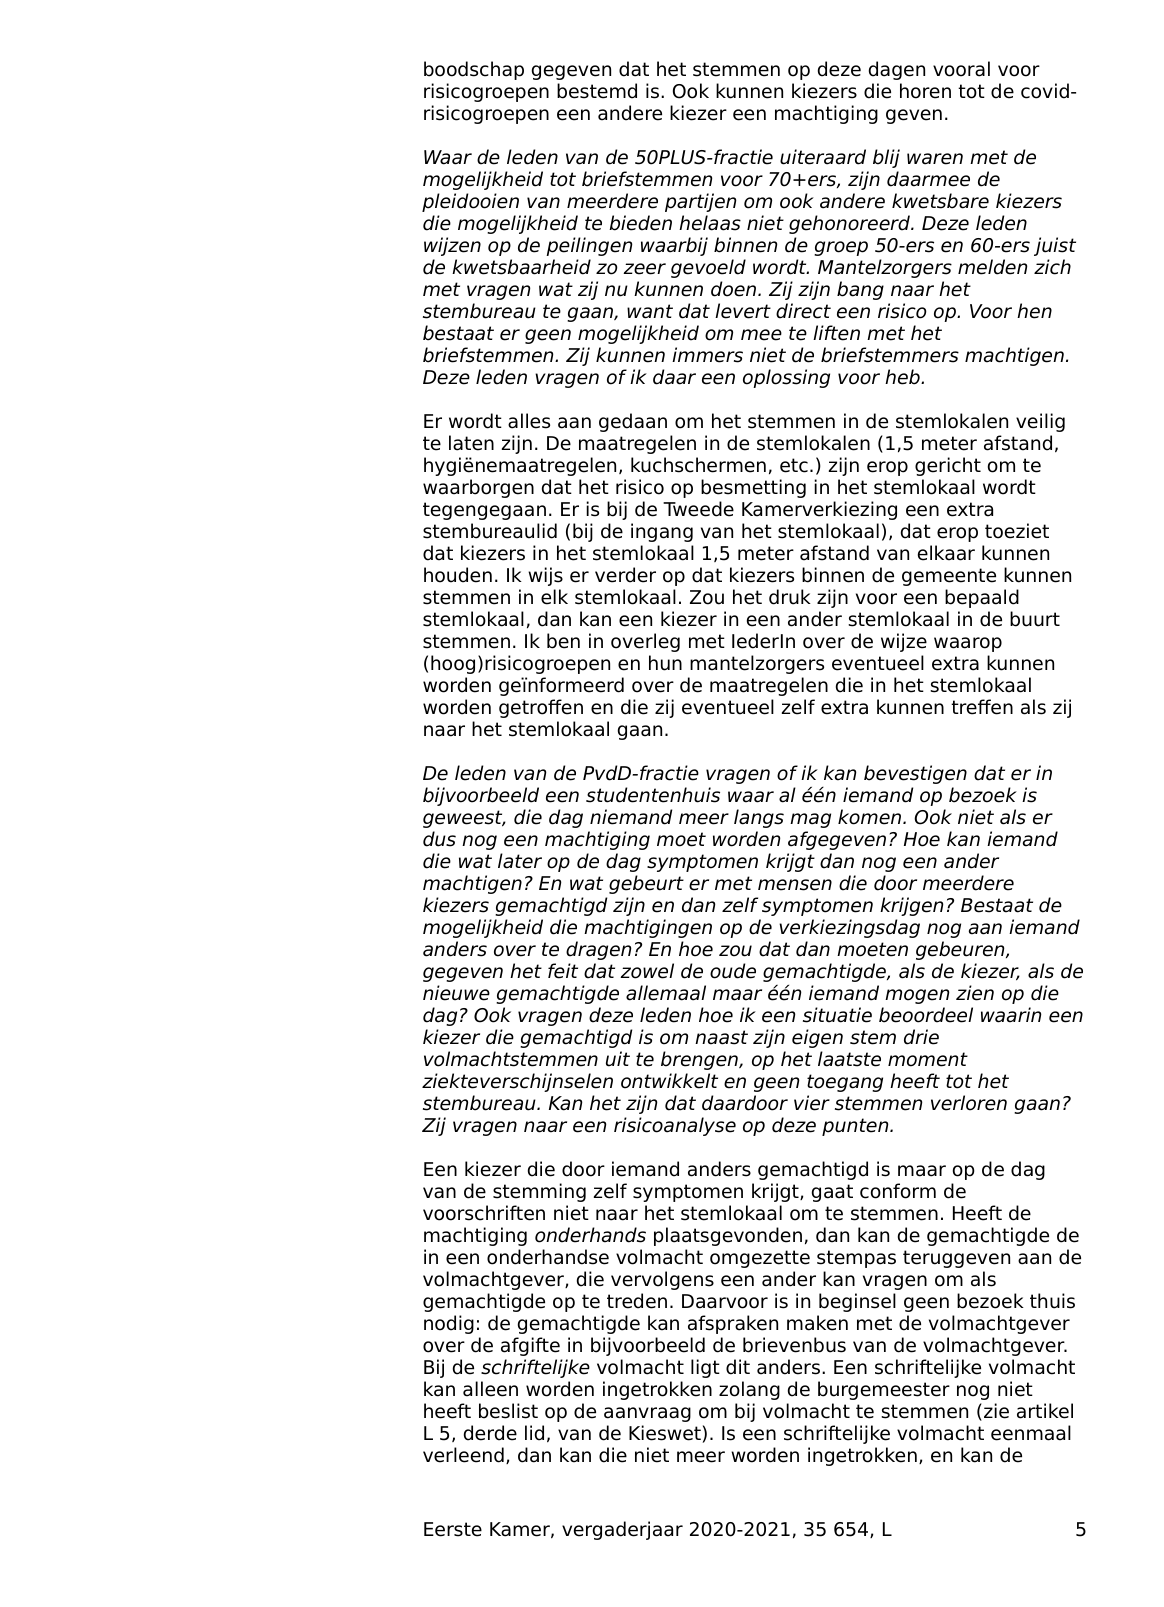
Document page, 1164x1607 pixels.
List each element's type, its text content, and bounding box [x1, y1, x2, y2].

text Er wordt alles aan gedaan om het stemmen in de stemlokalen veilig te laten zijn. De maatregelen in de stemlokalen (1,5 meter afstand, hygiënemaatregelen, kuchschermen, etc.) zijn erop gericht om te waarborgen dat het risico op besmetting in het stemlokaal wordt tegengegaan. Er is bij de Tweede Kamerverkiezing een extra stembureaulid (bij de ingang van het stemlokaal), dat erop toeziet dat kiezers in het stemlokaal 1,5 meter afstand van elkaar kunnen houden. Ik wijs er verder op dat kiezers binnen de gemeente kunnen stemmen in elk stemlokaal. Zou het druk zijn voor een bepaald stemlokaal, dan kan een kiezer in een ander stemlokaal in de buurt stemmen. Ik ben in overleg met IederIn over de wijze waarop (hoog)risicogroepen en hun mantelzorgers eventueel extra kunnen worden geïnformeerd over de maatregelen die in het stemlokaal worden getroffen en die zij eventueel zelf extra kunnen treffen als zij naar het stemlokaal gaan. [422, 411, 1087, 741]
text Waar de leden van de 50PLUS-fractie uiteraard blij waren met de mogelijkheid tot briefstemmen voor 70+ers, zijn daarmee de pleidooien van meerdere partijen om ook andere kwetsbare kiezers die mogelijkheid te bieden helaas niet gehonoreerd. Deze leden wijzen op de peilingen waarbij binnen de groep 50-ers en 60-ers juist de kwetsbaarheid zo zeer gevoeld wordt. Mantelzorgers melden zich met vragen wat zij nu kunnen doen. Zij zijn bang naar het stembureau te gaan, want dat levert direct een risico op. Voor hen bestaat er geen mogelijkheid om mee te liften met het briefstemmen. Zij kunnen immers niet de briefstemmers machtigen. Deze leden vragen of ik daar een oplossing voor heb. [422, 147, 1087, 389]
text De leden van de PvdD-fractie vragen of ik kan bevestigen dat er in bijvoorbeeld een studentenhuis waar al één iemand op bezoek is geweest, die dag niemand meer langs mag komen. Ook niet als er dus nog een machtiging moet worden afgegeven? Hoe kan iemand die wat later op de dag symptomen krijgt dan nog een ander machtigen? En wat gebeurt er met mensen die door meerdere kiezers gemachtigd zijn en dan zelf symptomen krijgen? Bestaat de mogelijkheid die machtigingen op de verkiezingsdag nog aan iemand anders over te dragen? En hoe zou dat dan moeten gebeuren, gegeven het feit dat zowel de oude gemachtigde, als de kiezer, als de nieuwe gemachtigde allemaal maar één iemand mogen zien op die dag? Ook vragen deze leden hoe ik een situatie beoordeel waarin een kiezer die gemachtigd is om naast zijn eigen stem drie volmachtstemmen uit te brengen, op het laatste moment ziekteverschijnselen ontwikkelt en geen toegang heeft tot het stembureau. Kan het zijn dat daardoor vier stemmen verloren gaan? Zij vragen naar een risicoanalyse op deze punten. [422, 763, 1087, 1137]
text Bij de schriftelijke volmacht ligt dit anders. Een schriftelijke volmacht kan alleen worden ingetrokken zolang de burgemeester nog niet heeft beslist op de aanvraag om bij volmacht te stemmen (zie artikel L 5, derde lid, van de Kieswet). Is een schriftelijke volmacht eenmaal verleend, dan kan die niet meer worden ingetrokken, en kan de [422, 1357, 1087, 1467]
text Een kiezer die door iemand anders gemachtigd is maar op de dag van de stemming zelf symptomen krijgt, gaat conform de voorschriften niet naar het stemlokaal om te stemmen. Heeft de machtiging onderhands plaatsgevonden, dan kan de gemachtigde de in een onderhandse volmacht omgezette stempas teruggeven aan de volmachtgever, die vervolgens een ander kan vragen om als gemachtigde op te treden. Daarvoor is in beginsel geen bezoek thuis nodig: de gemachtigde kan afspraken maken met de volmachtgever over de afgifte in bijvoorbeeld de brievenbus van de volmachtgever. [422, 1159, 1087, 1357]
text boodschap gegeven dat het stemmen op deze dagen vooral voor risicogroepen bestemd is. Ook kunnen kiezers die horen tot de covid-risicogroepen een andere kiezer een machtiging geven. [422, 59, 1087, 125]
